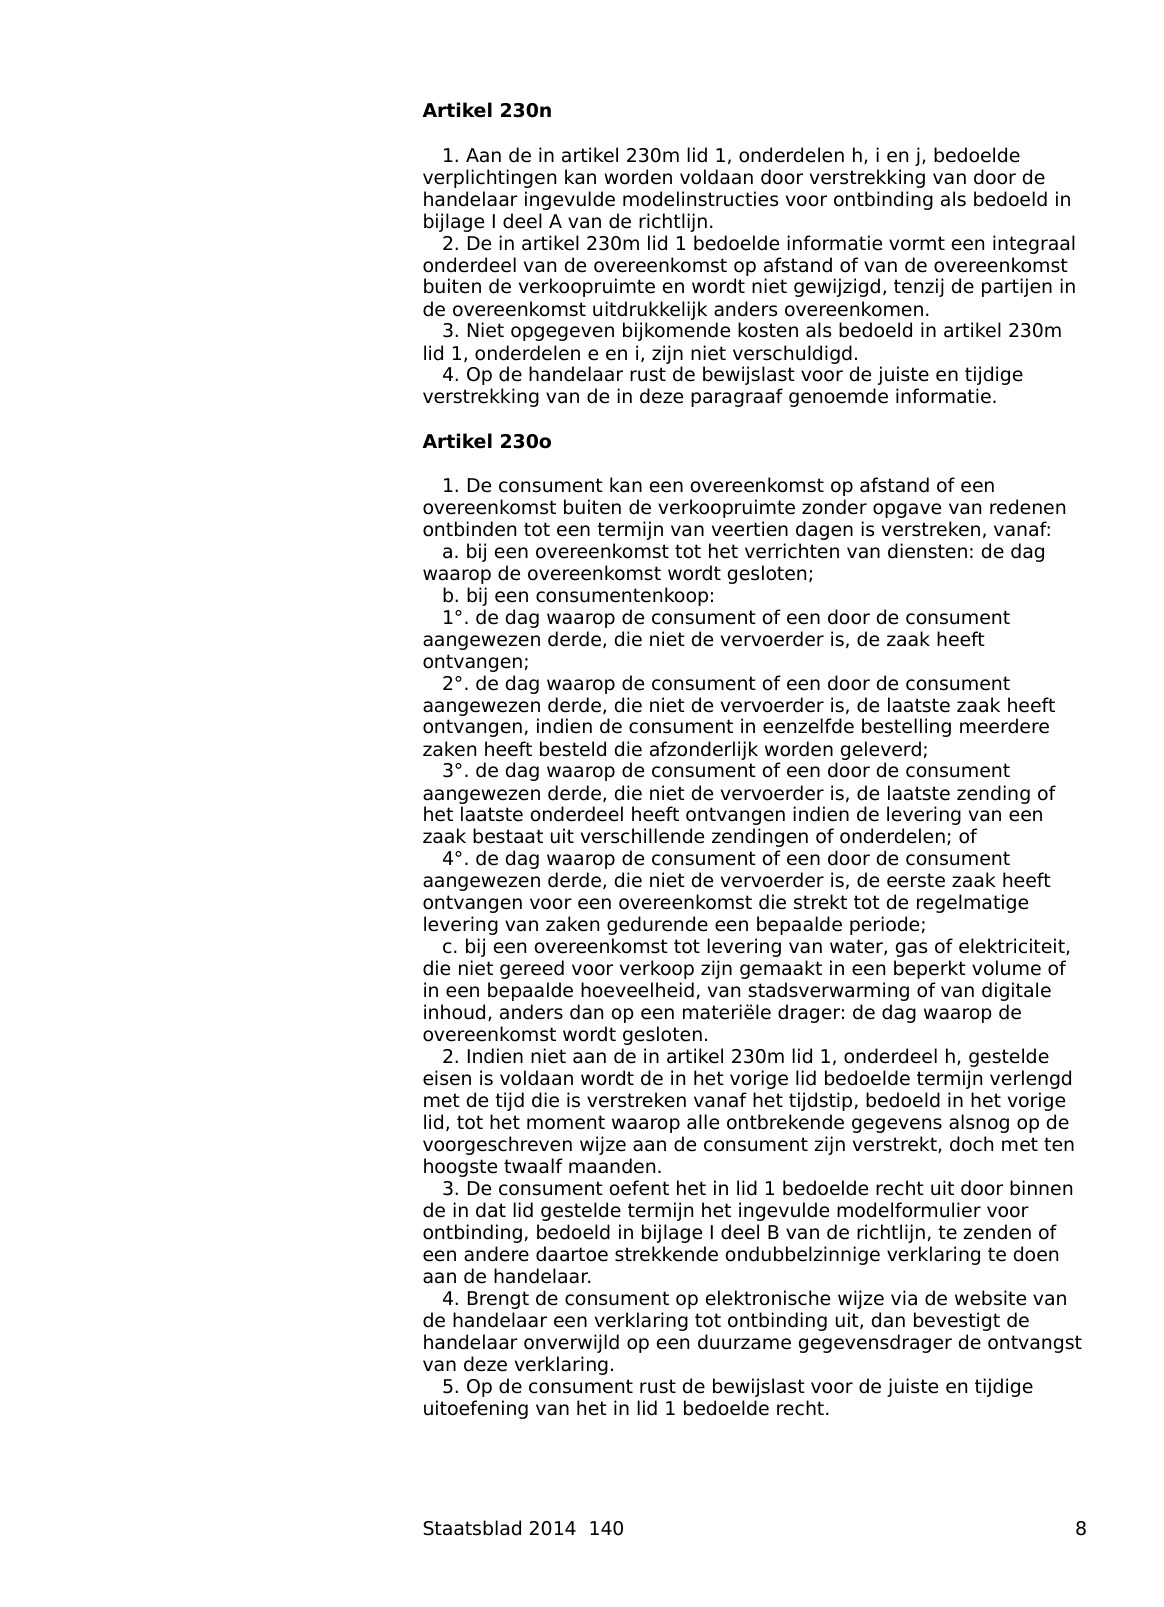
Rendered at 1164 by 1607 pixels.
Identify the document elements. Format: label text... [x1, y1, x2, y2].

text 3. De consument oefent het in lid 1 bedoelde recht uit door binnen de in dat lid gestelde termijn het ingevulde modelformulier voor ontbinding, bedoeld in bijlage I deel B van de richtlijn, te zenden of een andere daartoe strekkende ondubbelzinnige verklaring te doen aan de handelaar. [422, 1178, 1087, 1288]
text 3. Niet opgegeven bijkomende kosten als bedoeld in artikel 230m lid 1, onderdelen e en i, zijn niet verschuldigd. [422, 320, 1087, 364]
text b. bij een consumentenkoop: [422, 584, 1087, 607]
text a. bij een overeenkomst tot het verrichten van diensten: de dag waarop de overeenkomst wordt gesloten; [422, 541, 1087, 584]
subtitle Artikel 230o [422, 431, 1087, 452]
text 5. Op de consument rust de bewijslast voor de juiste en tijdige uitoefening van het in lid 1 bedoelde recht. [422, 1376, 1087, 1420]
subtitle Artikel 230n [422, 100, 1087, 122]
text 4°. de dag waarop de consument of een door de consument aangewezen derde, die niet de vervoerder is, de eerste zaak heeft ontvangen voor een overeenkomst die strekt tot de regelmatige levering van zaken gedurende een bepaalde periode; [422, 848, 1087, 936]
text 1°. de dag waarop de consument of een door de consument aangewezen derde, die niet de vervoerder is, de zaak heeft ontvangen; [422, 607, 1087, 672]
text 2. De in artikel 230m lid 1 bedoelde informatie vormt een integraal onderdeel van de overeenkomst op afstand of van de overeenkomst buiten de verkoopruimte en wordt niet gewijzigd, tenzij de partijen in de overeenkomst uitdrukkelijk anders overeenkomen. [422, 232, 1087, 320]
text c. bij een overeenkomst tot levering van water, gas of elektriciteit, die niet gereed voor verkoop zijn gemaakt in een beperkt volume of in een bepaalde hoeveelheid, van stadsverwarming of van digitale inhoud, anders dan op een materiële drager: de dag waarop de overeenkomst wordt gesloten. [422, 936, 1087, 1046]
text 1. De consument kan een overeenkomst op afstand of een overeenkomst buiten de verkoopruimte zonder opgave van redenen ontbinden tot een termijn van veertien dagen is verstreken, vanaf: [422, 475, 1087, 541]
text 2. Indien niet aan de in artikel 230m lid 1, onderdeel h, gestelde eisen is voldaan wordt de in het vorige lid bedoelde termijn verlengd met de tijd die is verstreken vanaf het tijdstip, bedoeld in het vorige lid, tot het moment waarop alle ontbrekende gegevens alsnog op de voorgeschreven wijze aan de consument zijn verstrekt, doch met ten hoogste twaalf maanden. [422, 1046, 1087, 1178]
text 4. Brengt de consument op elektronische wijze via de website van de handelaar een verklaring tot ontbinding uit, dan bevestigt de handelaar onverwijld op een duurzame gegevensdrager de ontvangst van deze verklaring. [422, 1288, 1087, 1376]
text 1. Aan de in artikel 230m lid 1, onderdelen h, i en j, bedoelde verplichtingen kan worden voldaan door verstrekking van door de handelaar ingevulde modelinstructies voor ontbinding als bedoeld in bijlage I deel A van de richtlijn. [422, 144, 1087, 232]
text 2°. de dag waarop de consument of een door de consument aangewezen derde, die niet de vervoerder is, de laatste zaak heeft ontvangen, indien de consument in eenzelfde bestelling meerdere zaken heeft besteld die afzonderlijk worden geleverd; [422, 672, 1087, 760]
text 4. Op de handelaar rust de bewijslast voor de juiste en tijdige verstrekking van de in deze paragraaf genoemde informatie. [422, 364, 1087, 408]
text 3°. de dag waarop de consument of een door de consument aangewezen derde, die niet de vervoerder is, de laatste zending of het laatste onderdeel heeft ontvangen indien de levering van een zaak bestaat uit verschillende zendingen of onderdelen; of [422, 760, 1087, 848]
